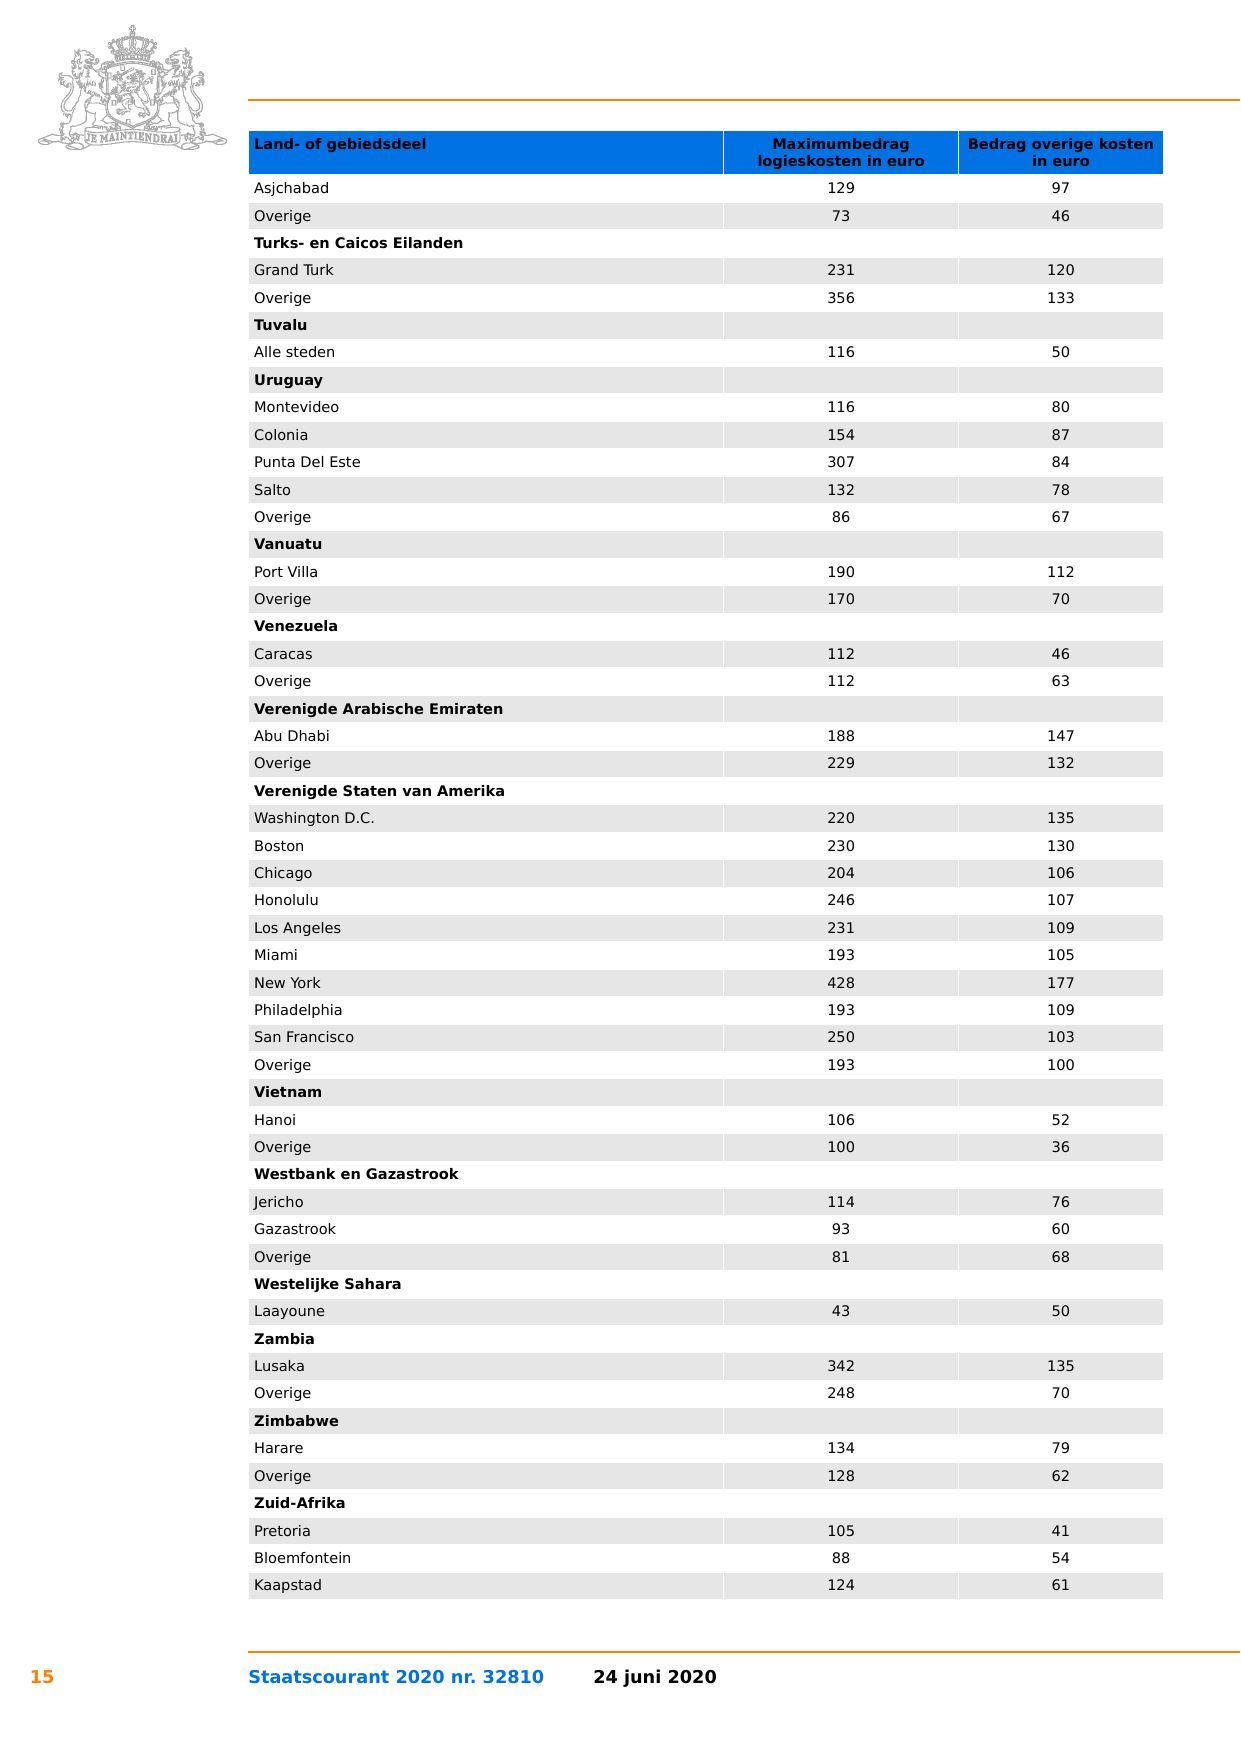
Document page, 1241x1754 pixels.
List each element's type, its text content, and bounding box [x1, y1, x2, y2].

table_cell Zuid-Afrika [249, 1490, 723, 1517]
table_cell Alle steden [249, 340, 723, 366]
table_header Bedrag overige kosten in euro [959, 131, 1163, 174]
table_cell [959, 1162, 1163, 1188]
table_cell [959, 367, 1163, 393]
table_cell Zambia [249, 1326, 723, 1352]
table_cell Gazastrook [249, 1216, 723, 1243]
table_cell Washington D.C. [249, 805, 723, 832]
table_cell 76 [959, 1189, 1163, 1215]
table_cell 128 [724, 1463, 958, 1489]
table_cell Vietnam [249, 1079, 723, 1106]
table_cell [959, 312, 1163, 339]
table_cell [959, 778, 1163, 804]
table_cell 79 [959, 1436, 1163, 1462]
table_cell 116 [724, 340, 958, 366]
table_cell 135 [959, 805, 1163, 832]
table_cell 88 [724, 1545, 958, 1571]
table_cell 107 [959, 888, 1163, 914]
table_cell San Francisco [249, 1025, 723, 1051]
table_cell 248 [724, 1381, 958, 1407]
table_cell Verenigde Arabische Emiraten [249, 696, 723, 722]
table_cell Los Angeles [249, 915, 723, 941]
table_cell Colonia [249, 422, 723, 448]
table_cell 132 [959, 751, 1163, 777]
table_cell 50 [959, 340, 1163, 366]
table_cell 147 [959, 723, 1163, 749]
table_cell Miami [249, 943, 723, 969]
table_cell 100 [959, 1052, 1163, 1078]
table_cell 68 [959, 1244, 1163, 1270]
table_cell 105 [724, 1518, 958, 1544]
table_cell 70 [959, 1381, 1163, 1407]
table_cell 106 [959, 860, 1163, 887]
table_cell 193 [724, 1052, 958, 1078]
table_cell 307 [724, 449, 958, 476]
table_cell Port Villa [249, 559, 723, 585]
table_cell Philadelphia [249, 997, 723, 1023]
table_cell 63 [959, 669, 1163, 695]
table_cell Laayoune [249, 1299, 723, 1325]
table_header Maximumbedrag logieskosten in euro [724, 131, 958, 174]
table_cell 229 [724, 751, 958, 777]
table_cell [724, 614, 958, 640]
table_cell [724, 1408, 958, 1434]
table_cell Bloemfontein [249, 1545, 723, 1571]
table_cell Overige [249, 1381, 723, 1407]
table_cell Asjchabad [249, 175, 723, 202]
table_cell [959, 1271, 1163, 1297]
table_cell 50 [959, 1299, 1163, 1325]
table_cell Overige [249, 669, 723, 695]
table_cell [724, 230, 958, 256]
table_cell Overige [249, 1463, 723, 1489]
table_cell Overige [249, 586, 723, 613]
table_cell Tuvalu [249, 312, 723, 339]
table_cell Venezuela [249, 614, 723, 640]
table_cell 120 [959, 258, 1163, 284]
table_cell 134 [724, 1436, 958, 1462]
table_cell Chicago [249, 860, 723, 887]
table_cell Overige [249, 1244, 723, 1270]
table_cell Kaapstad [249, 1573, 723, 1599]
table_cell Overige [249, 1052, 723, 1078]
table_cell Jericho [249, 1189, 723, 1215]
table_cell 177 [959, 970, 1163, 996]
table_cell 54 [959, 1545, 1163, 1571]
table_cell 114 [724, 1189, 958, 1215]
table_cell 230 [724, 833, 958, 859]
table_cell 112 [724, 641, 958, 667]
table_cell Salto [249, 477, 723, 503]
table_cell 41 [959, 1518, 1163, 1544]
table_cell 116 [724, 395, 958, 421]
table_cell Abu Dhabi [249, 723, 723, 749]
table_cell 154 [724, 422, 958, 448]
table_cell 193 [724, 943, 958, 969]
table_cell 204 [724, 860, 958, 887]
table_cell [959, 1408, 1163, 1434]
table_cell 112 [724, 669, 958, 695]
table_cell 97 [959, 175, 1163, 202]
table_cell [959, 696, 1163, 722]
table_cell 190 [724, 559, 958, 585]
table_cell 93 [724, 1216, 958, 1243]
table_cell 73 [724, 203, 958, 229]
table_cell [959, 230, 1163, 256]
table_cell [724, 1079, 958, 1106]
table_cell 220 [724, 805, 958, 832]
table_cell 78 [959, 477, 1163, 503]
table_cell Zimbabwe [249, 1408, 723, 1434]
table_cell Overige [249, 1134, 723, 1161]
table_cell 129 [724, 175, 958, 202]
table_cell [959, 1079, 1163, 1106]
table_cell 193 [724, 997, 958, 1023]
table_cell Overige [249, 203, 723, 229]
table_cell Westelijke Sahara [249, 1271, 723, 1297]
table_cell 81 [724, 1244, 958, 1270]
table_cell 62 [959, 1463, 1163, 1489]
table_cell [724, 1326, 958, 1352]
table_cell Hanoi [249, 1107, 723, 1133]
table_cell 135 [959, 1353, 1163, 1380]
table_cell 170 [724, 586, 958, 613]
picture [38, 25, 227, 150]
table_cell [724, 1490, 958, 1517]
table_cell Uruguay [249, 367, 723, 393]
table_cell 60 [959, 1216, 1163, 1243]
table_cell 67 [959, 504, 1163, 530]
table_cell Punta Del Este [249, 449, 723, 476]
table_cell 188 [724, 723, 958, 749]
table_cell 84 [959, 449, 1163, 476]
table_cell [959, 531, 1163, 558]
table_cell 109 [959, 915, 1163, 941]
table_cell [724, 778, 958, 804]
table_cell Vanuatu [249, 531, 723, 558]
table_cell 231 [724, 258, 958, 284]
table_cell [724, 312, 958, 339]
table_cell 103 [959, 1025, 1163, 1051]
table_cell [724, 1162, 958, 1188]
table_cell 46 [959, 641, 1163, 667]
table_cell Honolulu [249, 888, 723, 914]
table_cell 133 [959, 285, 1163, 311]
table_cell [724, 696, 958, 722]
table_cell 70 [959, 586, 1163, 613]
table_cell 132 [724, 477, 958, 503]
table_cell 52 [959, 1107, 1163, 1133]
table_cell 231 [724, 915, 958, 941]
table_cell [959, 1490, 1163, 1517]
table_cell New York [249, 970, 723, 996]
table_cell [724, 1271, 958, 1297]
table_cell 80 [959, 395, 1163, 421]
table_cell 356 [724, 285, 958, 311]
table_cell 130 [959, 833, 1163, 859]
table_cell 246 [724, 888, 958, 914]
table_cell 86 [724, 504, 958, 530]
table_cell Overige [249, 751, 723, 777]
table_cell Grand Turk [249, 258, 723, 284]
table_cell [959, 614, 1163, 640]
table_cell Verenigde Staten van Amerika [249, 778, 723, 804]
table_cell 46 [959, 203, 1163, 229]
table_header Land- of gebiedsdeel [249, 131, 723, 174]
table_cell Westbank en Gazastrook [249, 1162, 723, 1188]
table_cell Turks- en Caicos Eilanden [249, 230, 723, 256]
table_cell Overige [249, 504, 723, 530]
table_cell Boston [249, 833, 723, 859]
table_cell [724, 367, 958, 393]
table_cell 250 [724, 1025, 958, 1051]
table_cell Overige [249, 285, 723, 311]
table_cell 342 [724, 1353, 958, 1380]
table_cell 100 [724, 1134, 958, 1161]
table_cell Caracas [249, 641, 723, 667]
table_cell 61 [959, 1573, 1163, 1599]
table_cell 124 [724, 1573, 958, 1599]
table_cell Lusaka [249, 1353, 723, 1380]
table_cell Pretoria [249, 1518, 723, 1544]
table_cell [724, 531, 958, 558]
table_cell Montevideo [249, 395, 723, 421]
table_cell Harare [249, 1436, 723, 1462]
table_cell 36 [959, 1134, 1163, 1161]
table_cell 43 [724, 1299, 958, 1325]
table_cell 106 [724, 1107, 958, 1133]
table_cell [959, 1326, 1163, 1352]
table_cell 105 [959, 943, 1163, 969]
table_cell 428 [724, 970, 958, 996]
table_cell 87 [959, 422, 1163, 448]
table_cell 112 [959, 559, 1163, 585]
table_cell 109 [959, 997, 1163, 1023]
